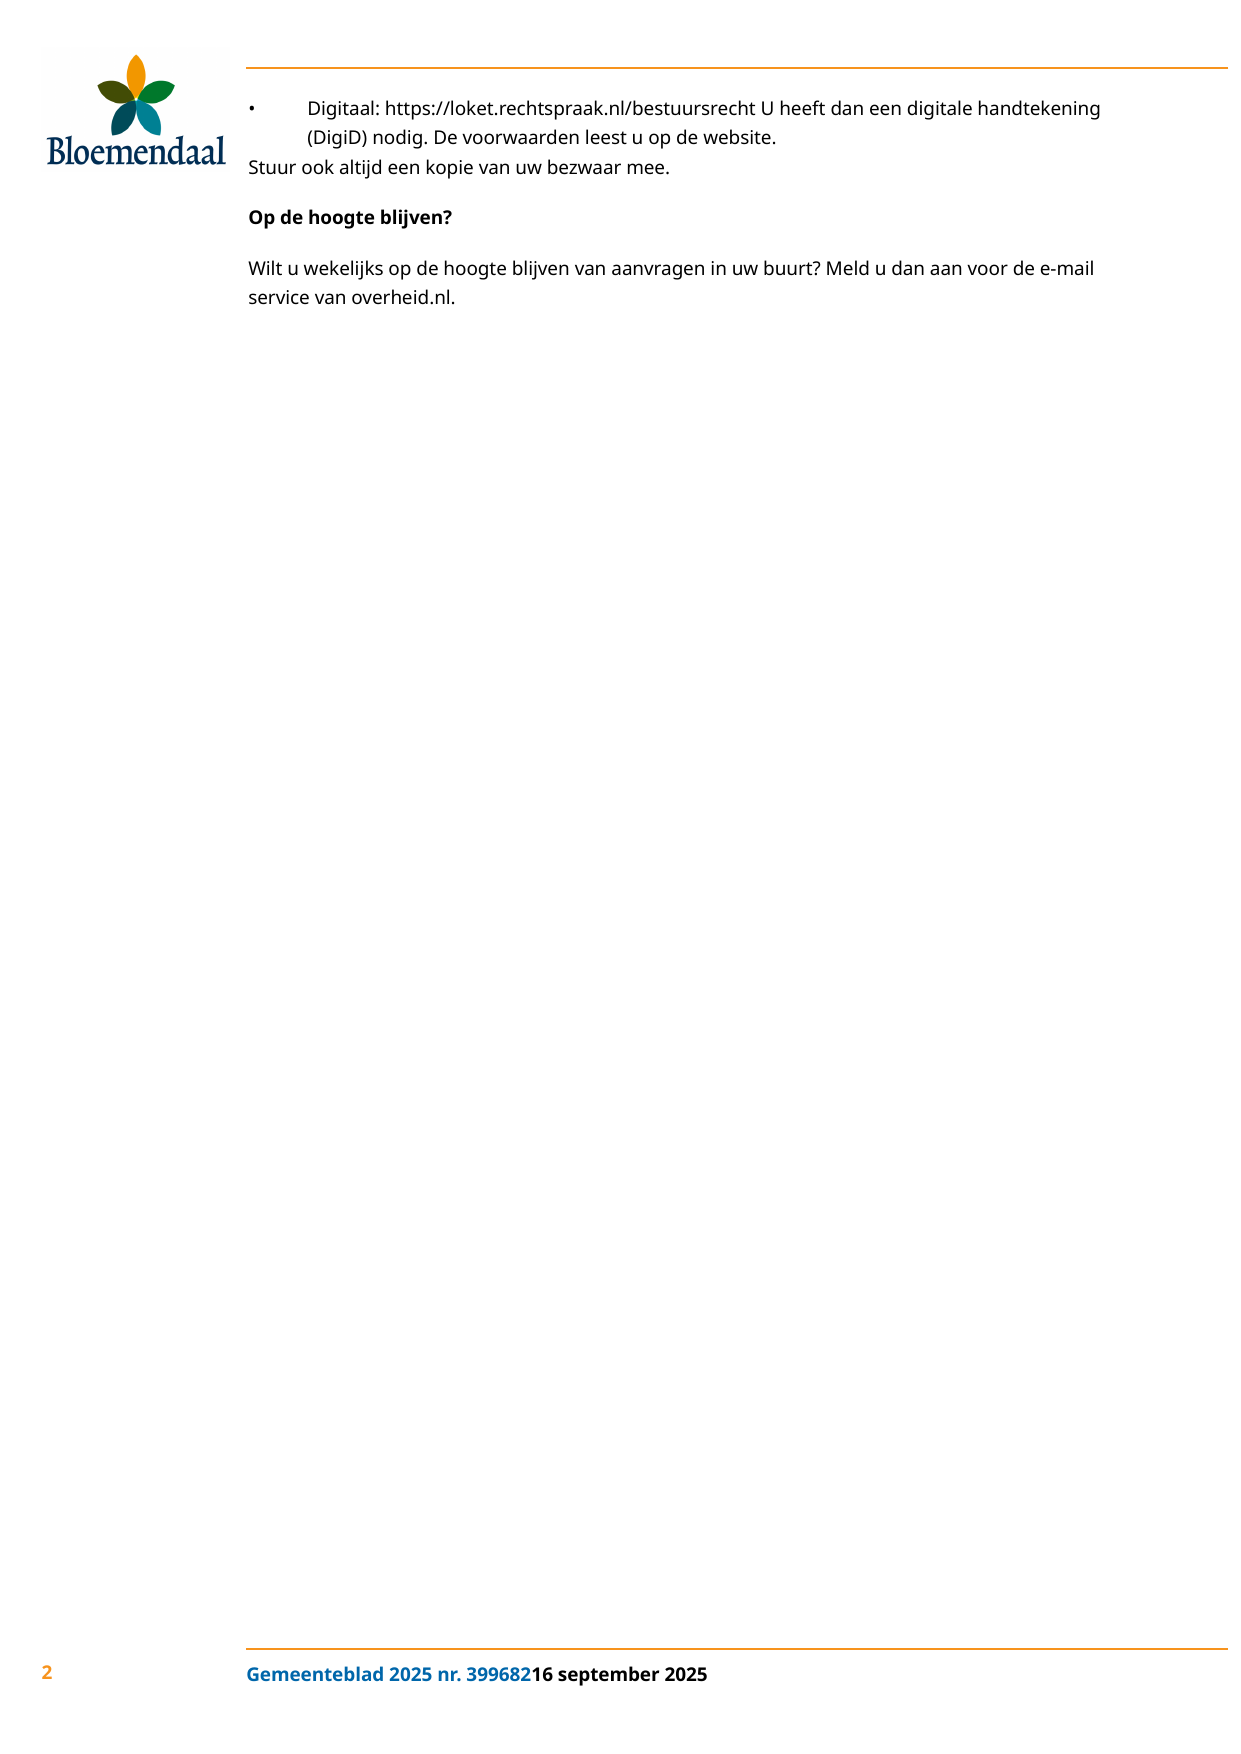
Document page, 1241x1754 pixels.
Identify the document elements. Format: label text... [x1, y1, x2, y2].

text Op de hoogte blijven? [248, 204, 1152, 230]
text Wilt u wekelijks op de hoogte blijven van aanvragen in uw buurt? Meld u dan aan voor de e-mail service van overheid.nl. [248, 255, 1152, 310]
list Digitaal: https://loket.rechtspraak.nl/bestuursrecht U heeft dan een digitale handtekening (DigiD) nodig. De voorwaarden leest u op de website. [248, 95, 1152, 150]
picture [41, 47, 231, 172]
text Stuur ook altijd een kopie van uw bezwaar mee. [248, 154, 1152, 180]
